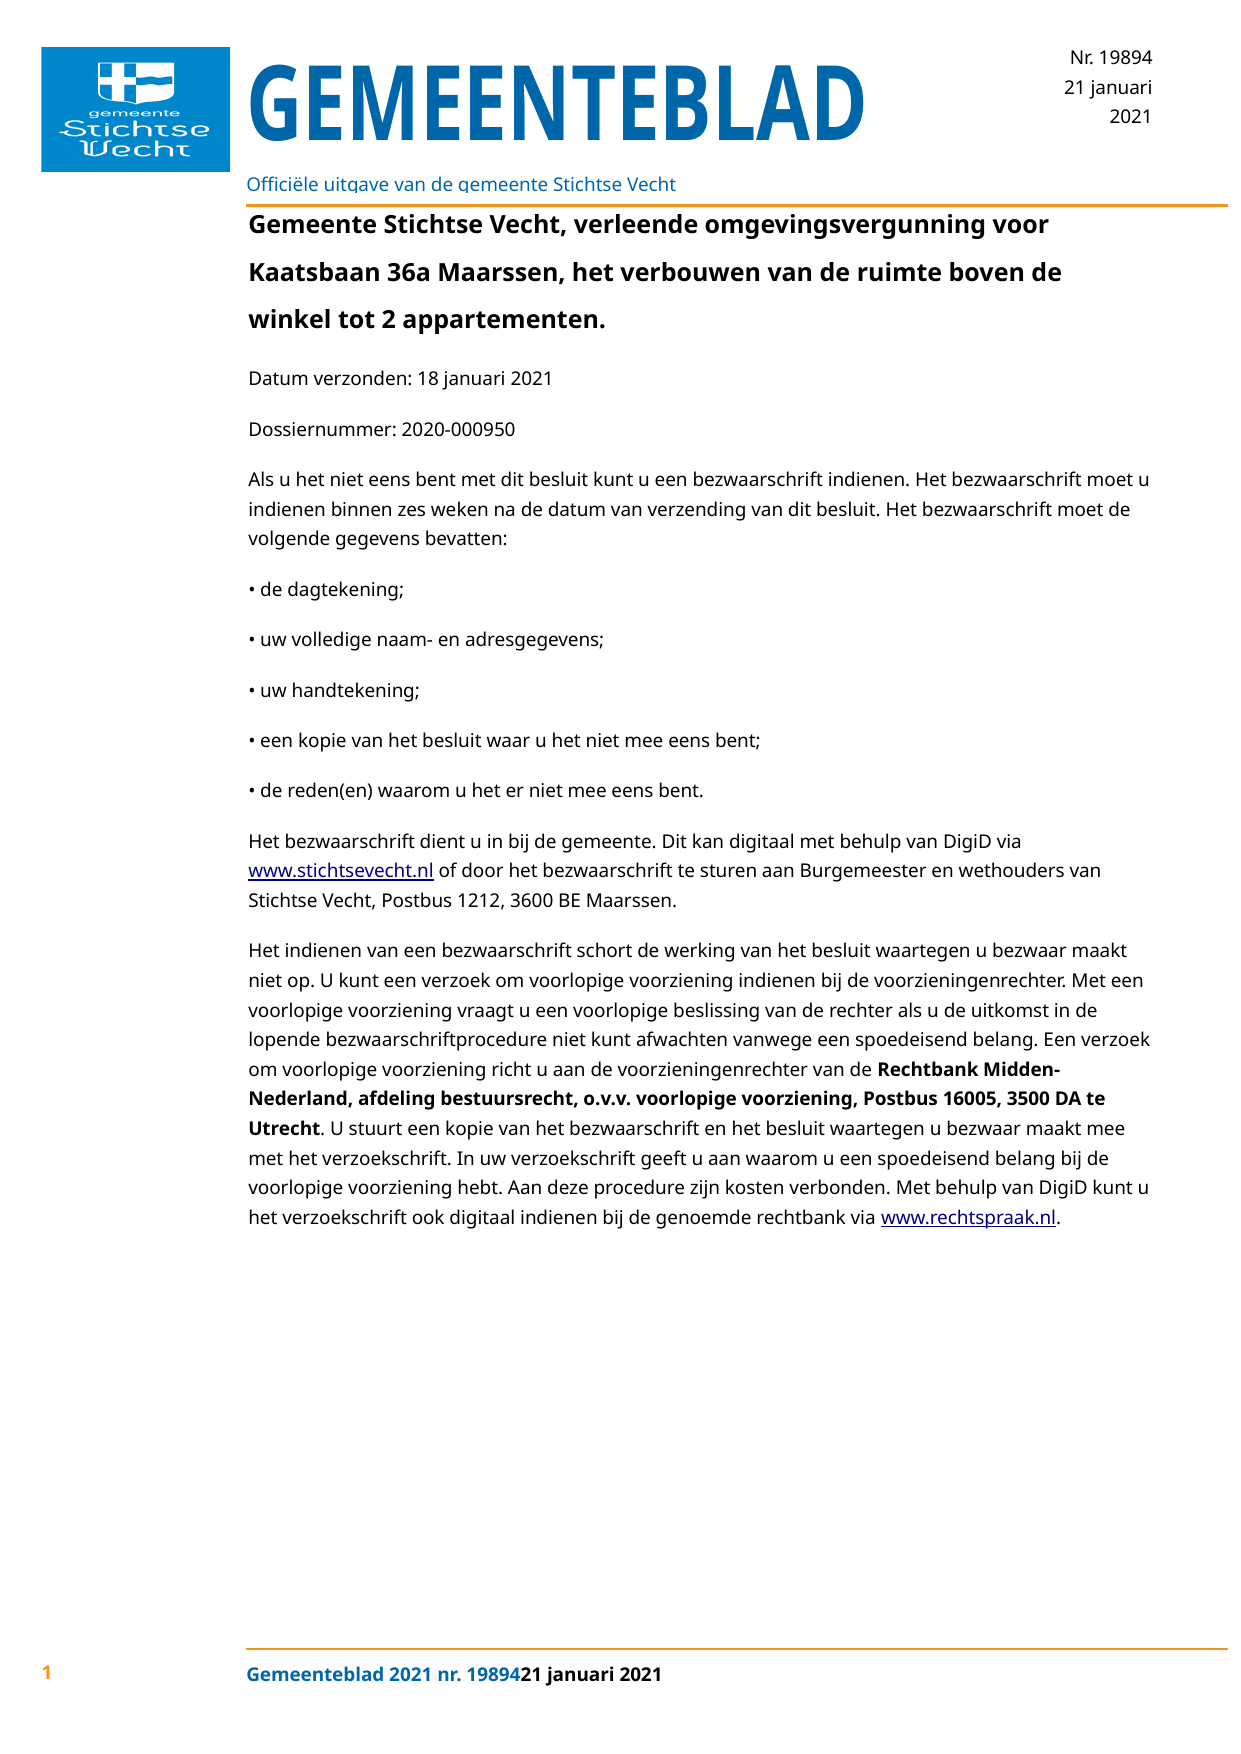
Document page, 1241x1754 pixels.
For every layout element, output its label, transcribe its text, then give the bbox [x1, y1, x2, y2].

text Als u het niet eens bent met dit besluit kunt u een bezwaarschrift indienen. Het bezwaarschrift moet u indienen binnen zes weken na de datum van verzending van dit besluit. Het bezwaarschrift moet de volgende gegevens bevatten: [248, 466, 1152, 551]
text Dossiernummer: 2020-000950 [248, 416, 1152, 442]
text Gemeente Stichtse Vecht, verleende omgevingsvergunning voor Kaatsbaan 36a Maarssen, het verbouwen van de ruimte boven de winkel tot 2 appartementen. [248, 207, 1152, 336]
text Het bezwaarschrift dient u in bij de gemeente. Dit kan digitaal met behulp van DigiD via www.stichtsevecht.nl of door het bezwaarschrift te sturen aan Burgemeester en wethouders van Stichtse Vecht, Postbus 1212, 3600 BE Maarssen. [248, 828, 1152, 913]
text • de dagtekening; [248, 576, 1152, 602]
text Datum verzonden: 18 januari 2021 [248, 366, 1152, 391]
text • uw volledige naam- en adresgegevens; [248, 626, 1152, 652]
text • de reden(en) waarom u het er niet mee eens bent. [248, 778, 1152, 803]
text • een kopie van het besluit waar u het niet mee eens bent; [248, 727, 1152, 753]
picture [99, 63, 135, 101]
picture [137, 63, 174, 103]
text Het indienen van een bezwaarschrift schort de werking van het besluit waartegen u bezwaar maakt niet op. U kunt een verzoek om voorlopige voorziening indienen bij de voorzieningenrechter. Met een voorlopige voorziening vraagt u een voorlopige beslissing van de rechter als u de uitkomst in de lopende bezwaarschriftprocedure niet kunt afwachten vanwege een spoedeisend belang. Een verzoek om voorlopige voorziening richt u aan de voorzieningenrechter van de Rechtbank Midden-Nederland, afdeling bestuursrecht, o.v.v. voorlopige voorziening, Postbus 16005, 3500 DA te Utrecht. U stuurt een kopie van het bezwaarschrift en het besluit waartegen u bezwaar maakt mee met het verzoekschrift. In uw verzoekschrift geeft u aan waarom u een spoedeisend belang bij de voorlopige voorziening hebt. Aan deze procedure zijn kosten verbonden. Met behulp van DigiD kunt u het verzoekschrift ook digitaal indienen bij de genoemde rechtbank via www.rechtspraak.nl. [248, 938, 1152, 1229]
text • uw handtekening; [248, 677, 1152, 702]
